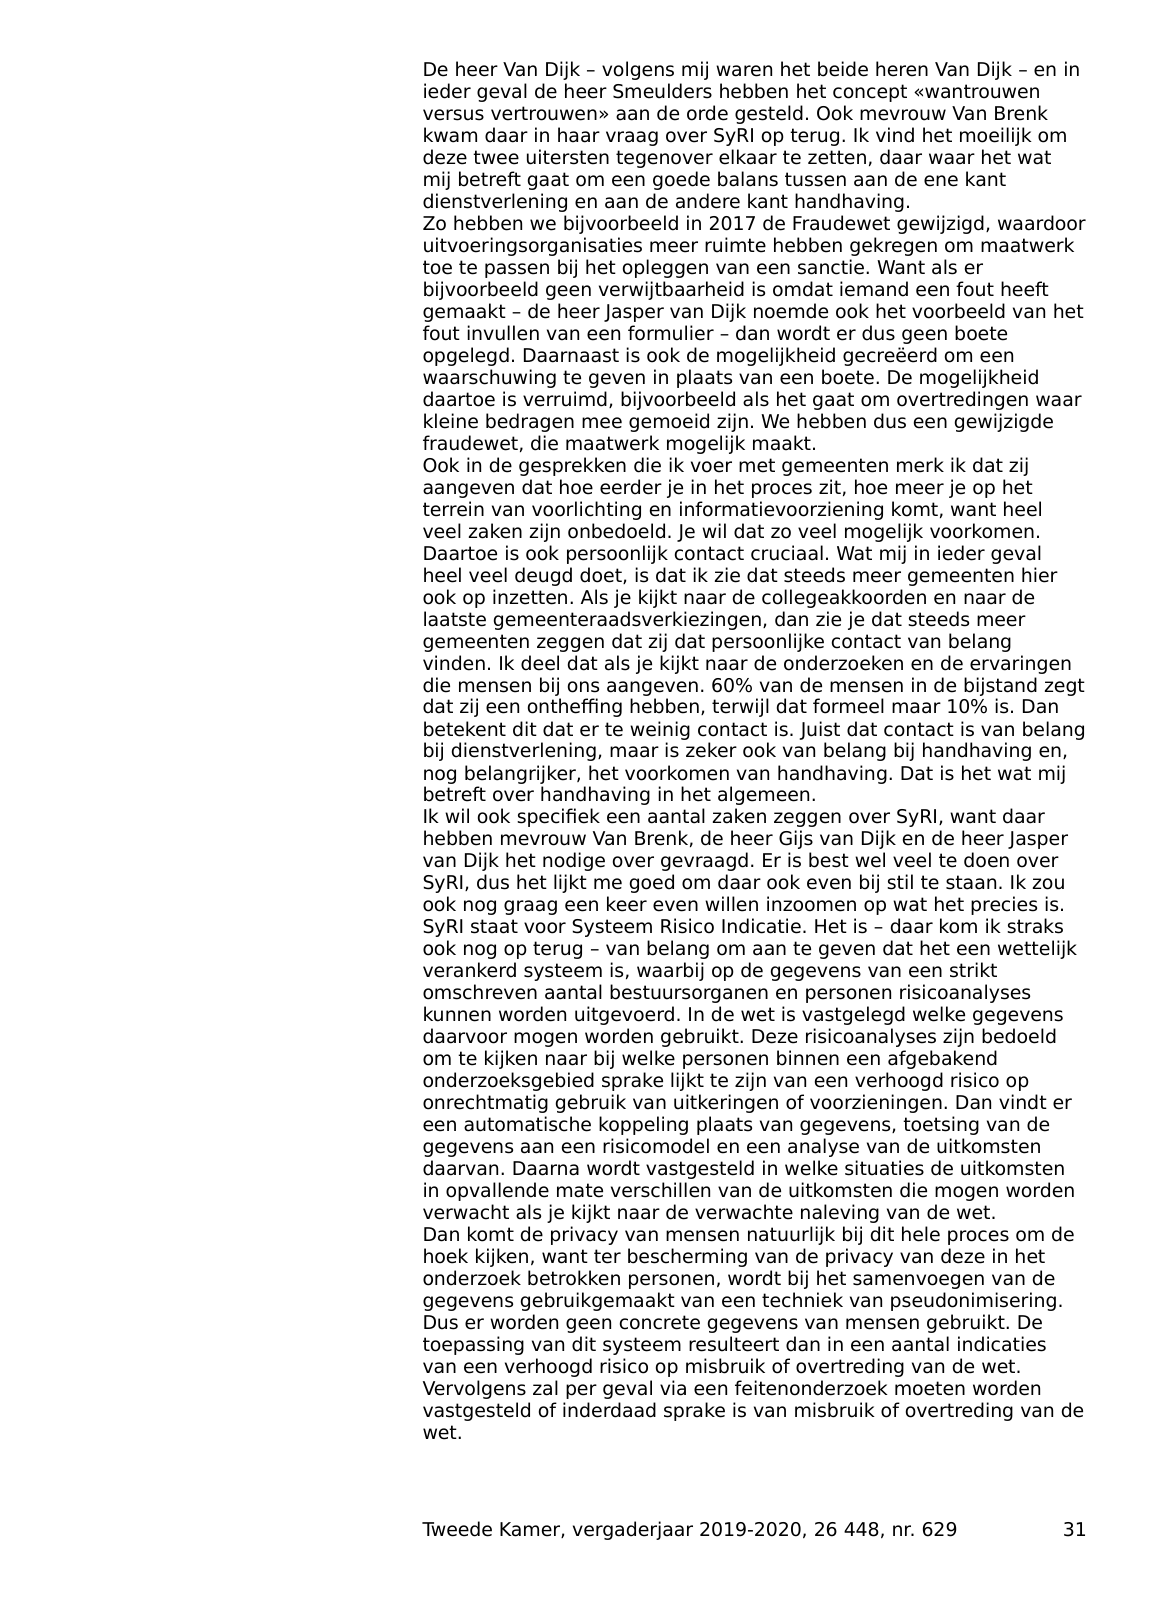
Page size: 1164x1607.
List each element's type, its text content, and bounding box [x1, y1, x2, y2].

text Dan komt de privacy van mensen natuurlijk bij dit hele proces om de hoek kijken, want ter bescherming van de privacy van deze in het onderzoek betrokken personen, wordt bij het samenvoegen van de gegevens gebruikgemaakt van een techniek van pseudonimisering. Dus er worden geen concrete gegevens van mensen gebruikt. De toepassing van dit systeem resulteert dan in een aantal indicaties van een verhoogd risico op misbruik of overtreding van de wet. Vervolgens zal per geval via een feitenonderzoek moeten worden vastgesteld of inderdaad sprake is van misbruik of overtreding van de wet. [422, 1224, 1087, 1444]
text De heer Van Dijk – volgens mij waren het beide heren Van Dijk – en in ieder geval de heer Smeulders hebben het concept «wantrouwen versus vertrouwen» aan de orde gesteld. Ook mevrouw Van Brenk kwam daar in haar vraag over SyRI op terug. Ik vind het moeilijk om deze twee uitersten tegenover elkaar te zetten, daar waar het wat mij betreft gaat om een goede balans tussen aan de ene kant dienstverlening en aan de andere kant handhaving. [422, 59, 1087, 213]
text Ook in de gesprekken die ik voer met gemeenten merk ik dat zij aangeven dat hoe eerder je in het proces zit, hoe meer je op het terrein van voorlichting en informatievoorziening komt, want heel veel zaken zijn onbedoeld. Je wil dat zo veel mogelijk voorkomen. Daartoe is ook persoonlijk contact cruciaal. Wat mij in ieder geval heel veel deugd doet, is dat ik zie dat steeds meer gemeenten hier ook op inzetten. Als je kijkt naar de collegeakkoorden en naar de laatste gemeenteraadsverkiezingen, dan zie je dat steeds meer gemeenten zeggen dat zij dat persoonlijke contact van belang vinden. Ik deel dat als je kijkt naar de onderzoeken en de ervaringen die mensen bij ons aangeven. 60% van de mensen in de bijstand zegt dat zij een ontheffing hebben, terwijl dat formeel maar 10% is. Dan betekent dit dat er te weinig contact is. Juist dat contact is van belang bij dienstverlening, maar is zeker ook van belang bij handhaving en, nog belangrijker, het voorkomen van handhaving. Dat is het wat mij betreft over handhaving in het algemeen. [422, 455, 1087, 806]
text Zo hebben we bijvoorbeeld in 2017 de Fraudewet gewijzigd, waardoor uitvoeringsorganisaties meer ruimte hebben gekregen om maatwerk toe te passen bij het opleggen van een sanctie. Want als er bijvoorbeeld geen verwijtbaarheid is omdat iemand een fout heeft gemaakt – de heer Jasper van Dijk noemde ook het voorbeeld van het fout invullen van een formulier – dan wordt er dus geen boete opgelegd. Daarnaast is ook de mogelijkheid gecreëerd om een waarschuwing te geven in plaats van een boete. De mogelijkheid daartoe is verruimd, bijvoorbeeld als het gaat om overtredingen waar kleine bedragen mee gemoeid zijn. We hebben dus een gewijzigde fraudewet, die maatwerk mogelijk maakt. [422, 213, 1087, 455]
text Ik wil ook specifiek een aantal zaken zeggen over SyRI, want daar hebben mevrouw Van Brenk, de heer Gijs van Dijk en de heer Jasper van Dijk het nodige over gevraagd. Er is best wel veel te doen over SyRI, dus het lijkt me goed om daar ook even bij stil te staan. Ik zou ook nog graag een keer even willen inzoomen op wat het precies is. SyRI staat voor Systeem Risico Indicatie. Het is – daar kom ik straks ook nog op terug – van belang om aan te geven dat het een wettelijk verankerd systeem is, waarbij op de gegevens van een strikt omschreven aantal bestuursorganen en personen risicoanalyses kunnen worden uitgevoerd. In de wet is vastgelegd welke gegevens daarvoor mogen worden gebruikt. Deze risicoanalyses zijn bedoeld om te kijken naar bij welke personen binnen een afgebakend onderzoeksgebied sprake lijkt te zijn van een verhoogd risico op onrechtmatig gebruik van uitkeringen of voorzieningen. Dan vindt er een automatische koppeling plaats van gegevens, toetsing van de gegevens aan een risicomodel en een analyse van de uitkomsten daarvan. Daarna wordt vastgesteld in welke situaties de uitkomsten in opvallende mate verschillen van de uitkomsten die mogen worden verwacht als je kijkt naar de verwachte naleving van de wet. [422, 806, 1087, 1224]
